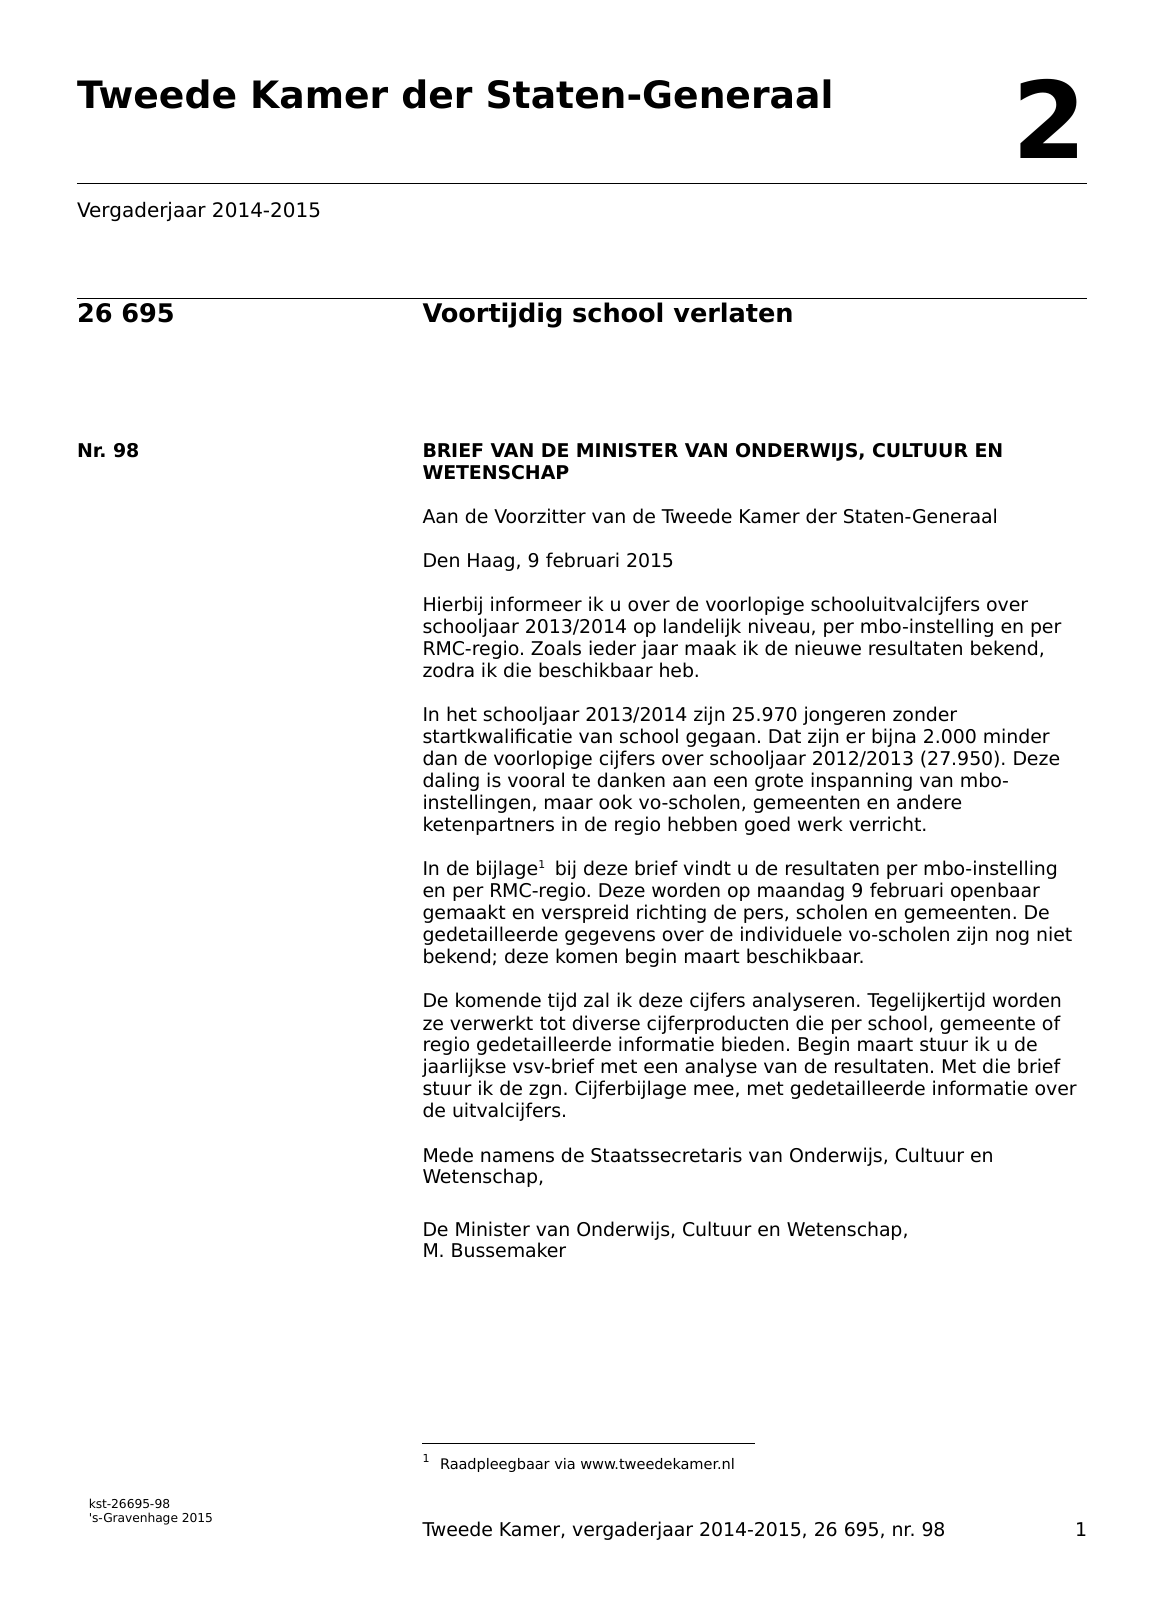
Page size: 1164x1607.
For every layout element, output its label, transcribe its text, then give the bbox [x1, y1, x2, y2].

text Hierbij informeer ik u over de voorlopige schooluitvalcijfers over schooljaar 2013/2014 op landelijk niveau, per mbo-instelling en per RMC-regio. Zoals ieder jaar maak ik de nieuwe resultaten bekend, zodra ik die beschikbaar heb. [422, 594, 1087, 682]
text Mede namens de Staatssecretaris van Onderwijs, Cultuur en Wetenschap, [422, 1144, 1087, 1188]
text Den Haag, 9 februari 2015 [422, 550, 1087, 572]
table_cell Vergaderjaar 2014-2015 [77, 184, 1087, 298]
text kst-26695-98 [88, 1497, 323, 1511]
text De Minister van Onderwijs, Cultuur en Wetenschap, M. Bussemaker [422, 1218, 1087, 1262]
text In de bijlage bij deze brief vindt u de resultaten per mbo-instelling en per RMC-regio. Deze worden op maandag 9 februari openbaar gemaakt en verspreid richting de pers, scholen en gemeenten. De gedetailleerde gegevens over de individuele vo-scholen zijn nog niet bekend; deze komen begin maart beschikbaar. [422, 858, 1087, 968]
subtitle 26 695 Voortijdig school verlaten [77, 299, 1087, 329]
table_header Tweede Kamer der Staten-Generaal [77, 59, 886, 183]
text In het schooljaar 2013/2014 zijn 25.970 jongeren zonder startkwalificatie van school gegaan. Dat zijn er bijna 2.000 minder dan de voorlopige cijfers over schooljaar 2012/2013 (27.950). Deze daling is vooral te danken aan een grote inspanning van mbo-instellingen, maar ook vo-scholen, gemeenten en andere ketenpartners in de regio hebben goed werk verricht. [422, 704, 1087, 836]
text Aan de Voorzitter van de Tweede Kamer der Staten-Generaal [422, 506, 1087, 528]
table_header 2 [886, 59, 1087, 183]
text 's-Gravenhage 2015 [88, 1511, 323, 1525]
subtitle Nr. 98 BRIEF VAN DE MINISTER VAN ONDERWIJS, CULTUUR EN WETENSCHAP [77, 440, 1087, 484]
text De komende tijd zal ik deze cijfers analyseren. Tegelijkertijd worden ze verwerkt tot diverse cijferproducten die per school, gemeente of regio gedetailleerde informatie bieden. Begin maart stuur ik u de jaarlijkse vsv-brief met een analyse van de resultaten. Met die brief stuur ik de zgn. Cijferbijlage mee, met gedetailleerde informatie over de uitvalcijfers. [422, 990, 1087, 1122]
text Raadpleegbaar via www.tweedekamer.nl [422, 1452, 1087, 1474]
